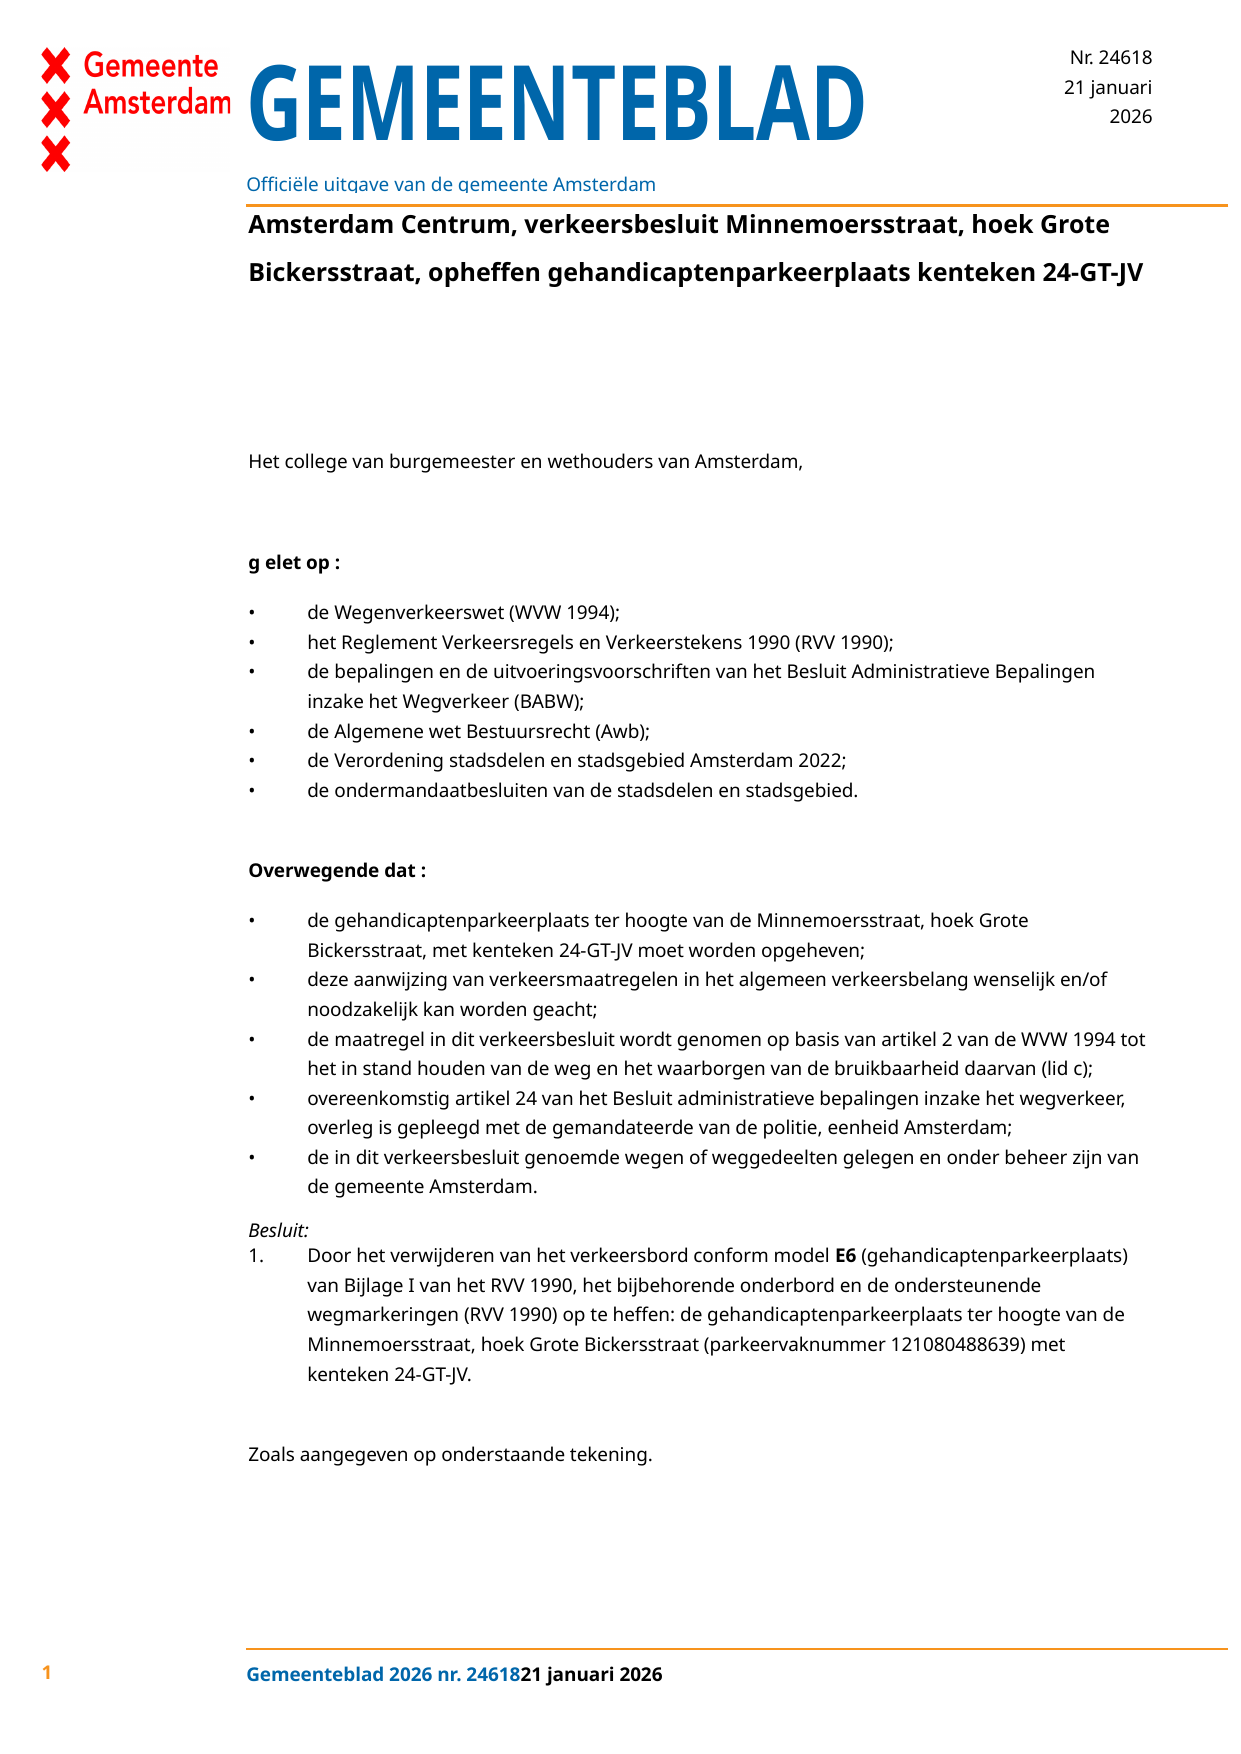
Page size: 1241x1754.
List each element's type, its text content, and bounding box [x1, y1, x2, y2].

list overeenkomstig artikel 24 van het Besluit administratieve bepalingen inzake het wegverkeer, overleg is gepleegd met de gemandateerde van de politie, eenheid Amsterdam; [248, 1085, 1152, 1140]
list het Reglement Verkeersregels en Verkeerstekens 1990 (RVV 1990); [248, 629, 1152, 655]
list de in dit verkeersbesluit genoemde wegen of weggedeelten gelegen en onder beheer zijn van de gemeente Amsterdam. [248, 1144, 1152, 1199]
list Door het verwijderen van het verkeersbord conform model E6 (gehandicaptenparkeerplaats) van Bijlage I van het RVV 1990, het bijbehorende onderbord en de ondersteunende wegmarkeringen (RVV 1990) op te heffen: de gehandicaptenparkeerplaats ter hoogte van de Minnemoersstraat, hoek Grote Bickersstraat (parkeervaknummer 121080488639) met kenteken 24-GT-JV. [248, 1242, 1152, 1387]
text Overwegende dat : [248, 857, 1152, 883]
list de gehandicaptenparkeerplaats ter hoogte van de Minnemoersstraat, hoek Grote Bickersstraat, met kenteken 24-GT-JV moet worden opgeheven; [248, 907, 1152, 963]
text Het college van burgemeester en wethouders van Amsterdam, [248, 448, 1152, 474]
list deze aanwijzing van verkeersmaatregelen in het algemeen verkeersbelang wenselijk en/of noodzakelijk kan worden geacht; [248, 967, 1152, 1022]
list de maatregel in dit verkeersbesluit wordt genomen op basis van artikel 2 van de WVW 1994 tot het in stand houden van de weg en het waarborgen van de bruikbaarheid daarvan (lid c); [248, 1026, 1152, 1081]
list de bepalingen en de uitvoeringsvoorschriften van het Besluit Administratieve Bepalingen inzake het Wegverkeer (BABW); [248, 659, 1152, 714]
list de Wegenverkeerswet (WVW 1994); [248, 599, 1152, 625]
text g elet op : [248, 549, 1152, 575]
list de ondermandaatbesluiten van de stadsdelen en stadsgebied. [248, 777, 1152, 803]
list de Algemene wet Bestuursrecht (Awb); [248, 718, 1152, 743]
picture [41, 47, 231, 172]
list de Verordening stadsdelen en stadsgebied Amsterdam 2022; [248, 747, 1152, 773]
text Zoals aangegeven op onderstaande tekening. [248, 1441, 1152, 1467]
text Amsterdam Centrum, verkeersbesluit Minnemoersstraat, hoek Grote Bickersstraat, opheffen gehandicaptenparkeerplaats kenteken 24-GT-JV [248, 207, 1152, 288]
text Besluit: [248, 1217, 1152, 1242]
